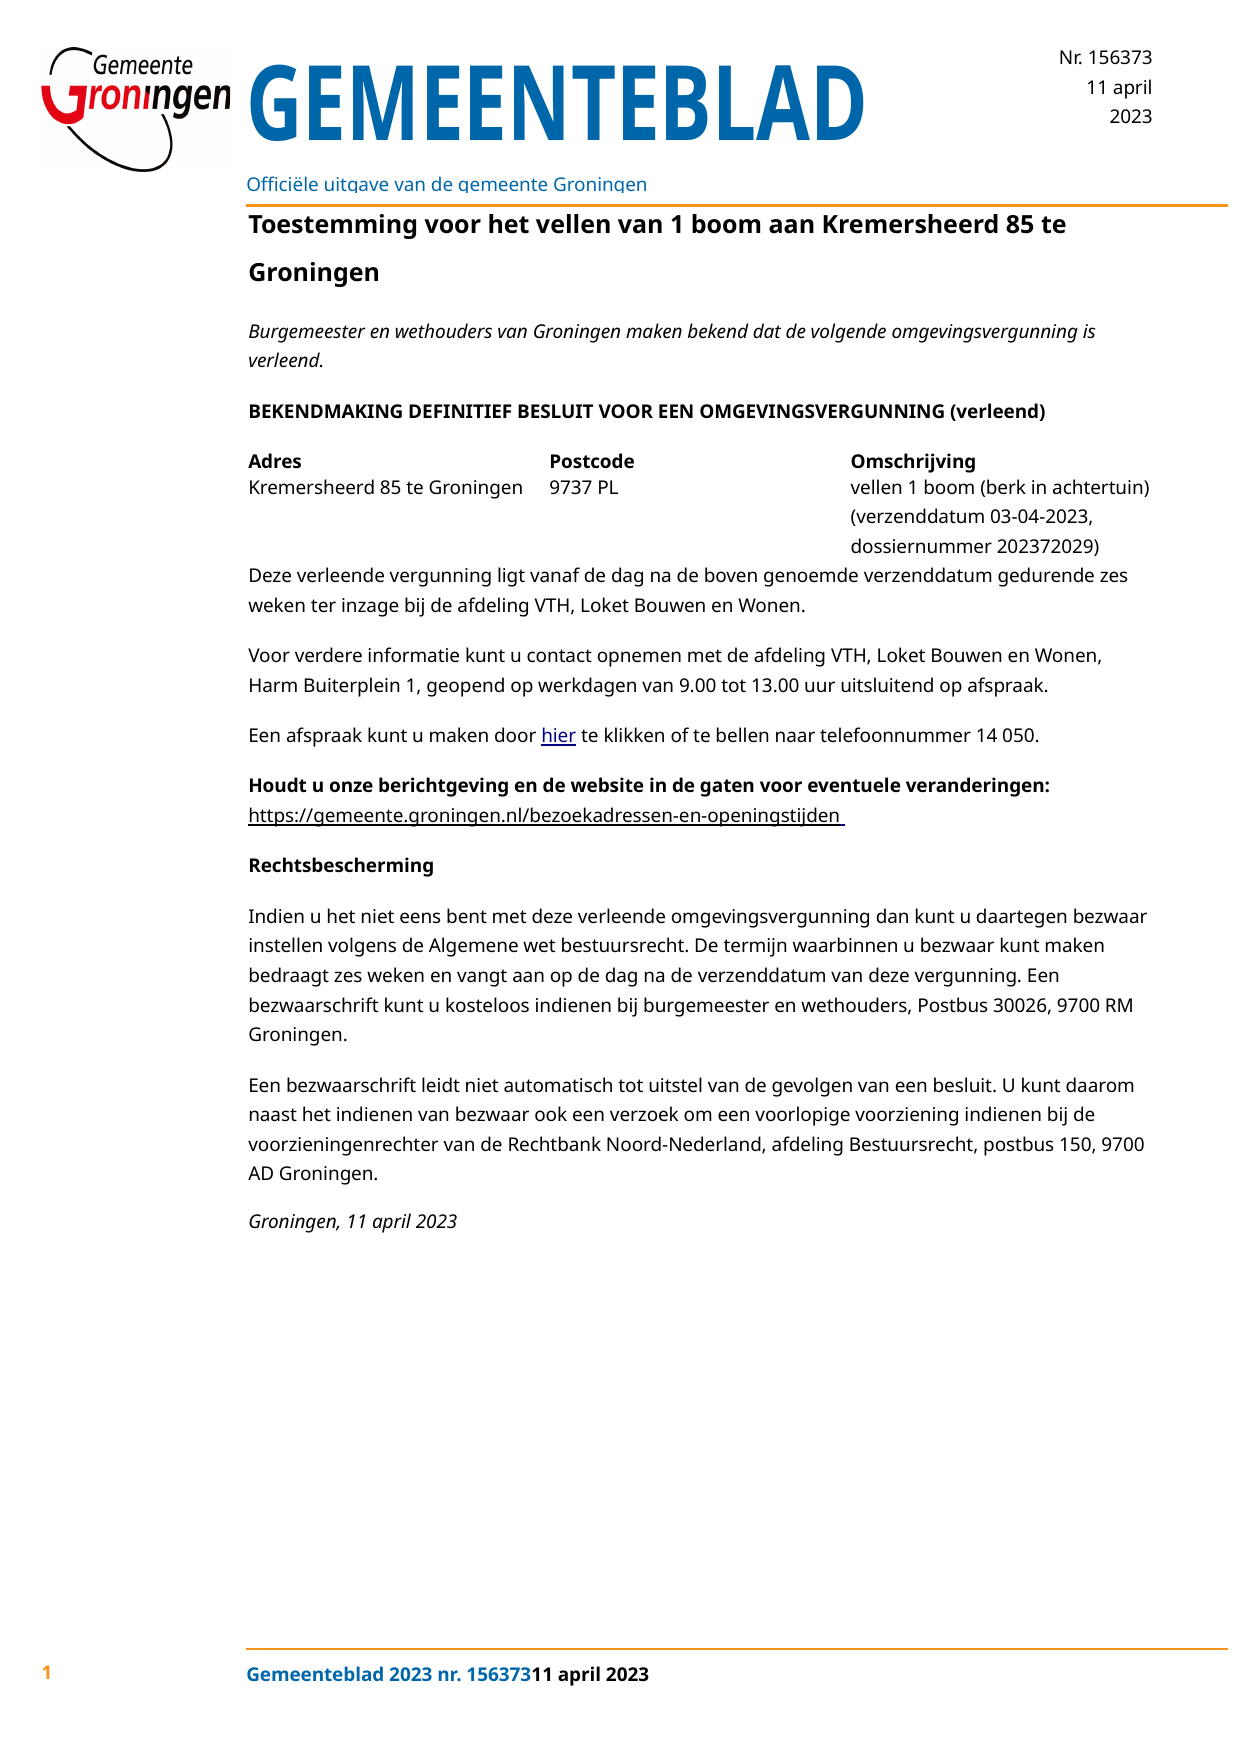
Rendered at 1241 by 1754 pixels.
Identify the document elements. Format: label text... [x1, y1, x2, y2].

text Toestemming voor het vellen van 1 boom aan Kremersheerd 85 te Groningen [248, 207, 1152, 288]
text Houdt u onze berichtgeving en de website in de gaten voor eventuele veranderingen: https://gemeente.groningen.nl/bezoekadressen-en-openingstijden [248, 773, 1152, 828]
table_cell 9737 PL [549, 474, 850, 559]
text Burgemeester en wethouders van Groningen maken bekend dat de volgende omgevingsvergunning is verleend. [248, 318, 1152, 373]
text Rechtsbescherming [248, 853, 1152, 878]
text Een afspraak kunt u maken door hier te klikken of te bellen naar telefoonnummer 14 050. [248, 722, 1152, 748]
text Groningen, 11 april 2023 [248, 1208, 1152, 1234]
table_header Omschrijving [850, 449, 1152, 474]
text Voor verdere informatie kunt u contact opnemen met de afdeling VTH, Loket Bouwen en Wonen, Harm Buiterplein 1, geopend op werkdagen van 9.00 tot 13.00 uur uitsluitend op afspraak. [248, 642, 1152, 698]
text Indien u het niet eens bent met deze verleende omgevingsvergunning dan kunt u daartegen bezwaar instellen volgens de Algemene wet bestuursrecht. De termijn waarbinnen u bezwaar kunt maken bedraagt zes weken en vangt aan op de dag na de verzenddatum van deze vergunning. Een bezwaarschrift kunt u kosteloos indienen bij burgemeester en wethouders, Postbus 30026, 9700 RM Groningen. [248, 903, 1152, 1047]
table_header Postcode [549, 449, 850, 474]
text Deze verleende vergunning ligt vanaf de dag na de boven genoemde verzenddatum gedurende zes weken ter inzage bij de afdeling VTH, Loket Bouwen en Wonen. [248, 562, 1152, 618]
picture [41, 47, 231, 172]
table_header Adres [248, 449, 549, 474]
text Een bezwaarschrift leidt niet automatisch tot uitstel van de gevolgen van een besluit. U kunt daarom naast het indienen van bezwaar ook een verzoek om een voorlopige voorziening indienen bij de voorzieningenrechter van de Rechtbank Noord-Nederland, afdeling Bestuursrecht, postbus 150, 9700 AD Groningen. [248, 1072, 1152, 1186]
text BEKENDMAKING DEFINITIEF BESLUIT VOOR EEN OMGEVINGSVERGUNNING (verleend) [248, 398, 1152, 424]
table_cell Kremersheerd 85 te Groningen [248, 474, 549, 559]
table_cell vellen 1 boom (berk in achtertuin) (verzenddatum 03-04-2023, dossiernummer 202372029) [850, 474, 1152, 559]
